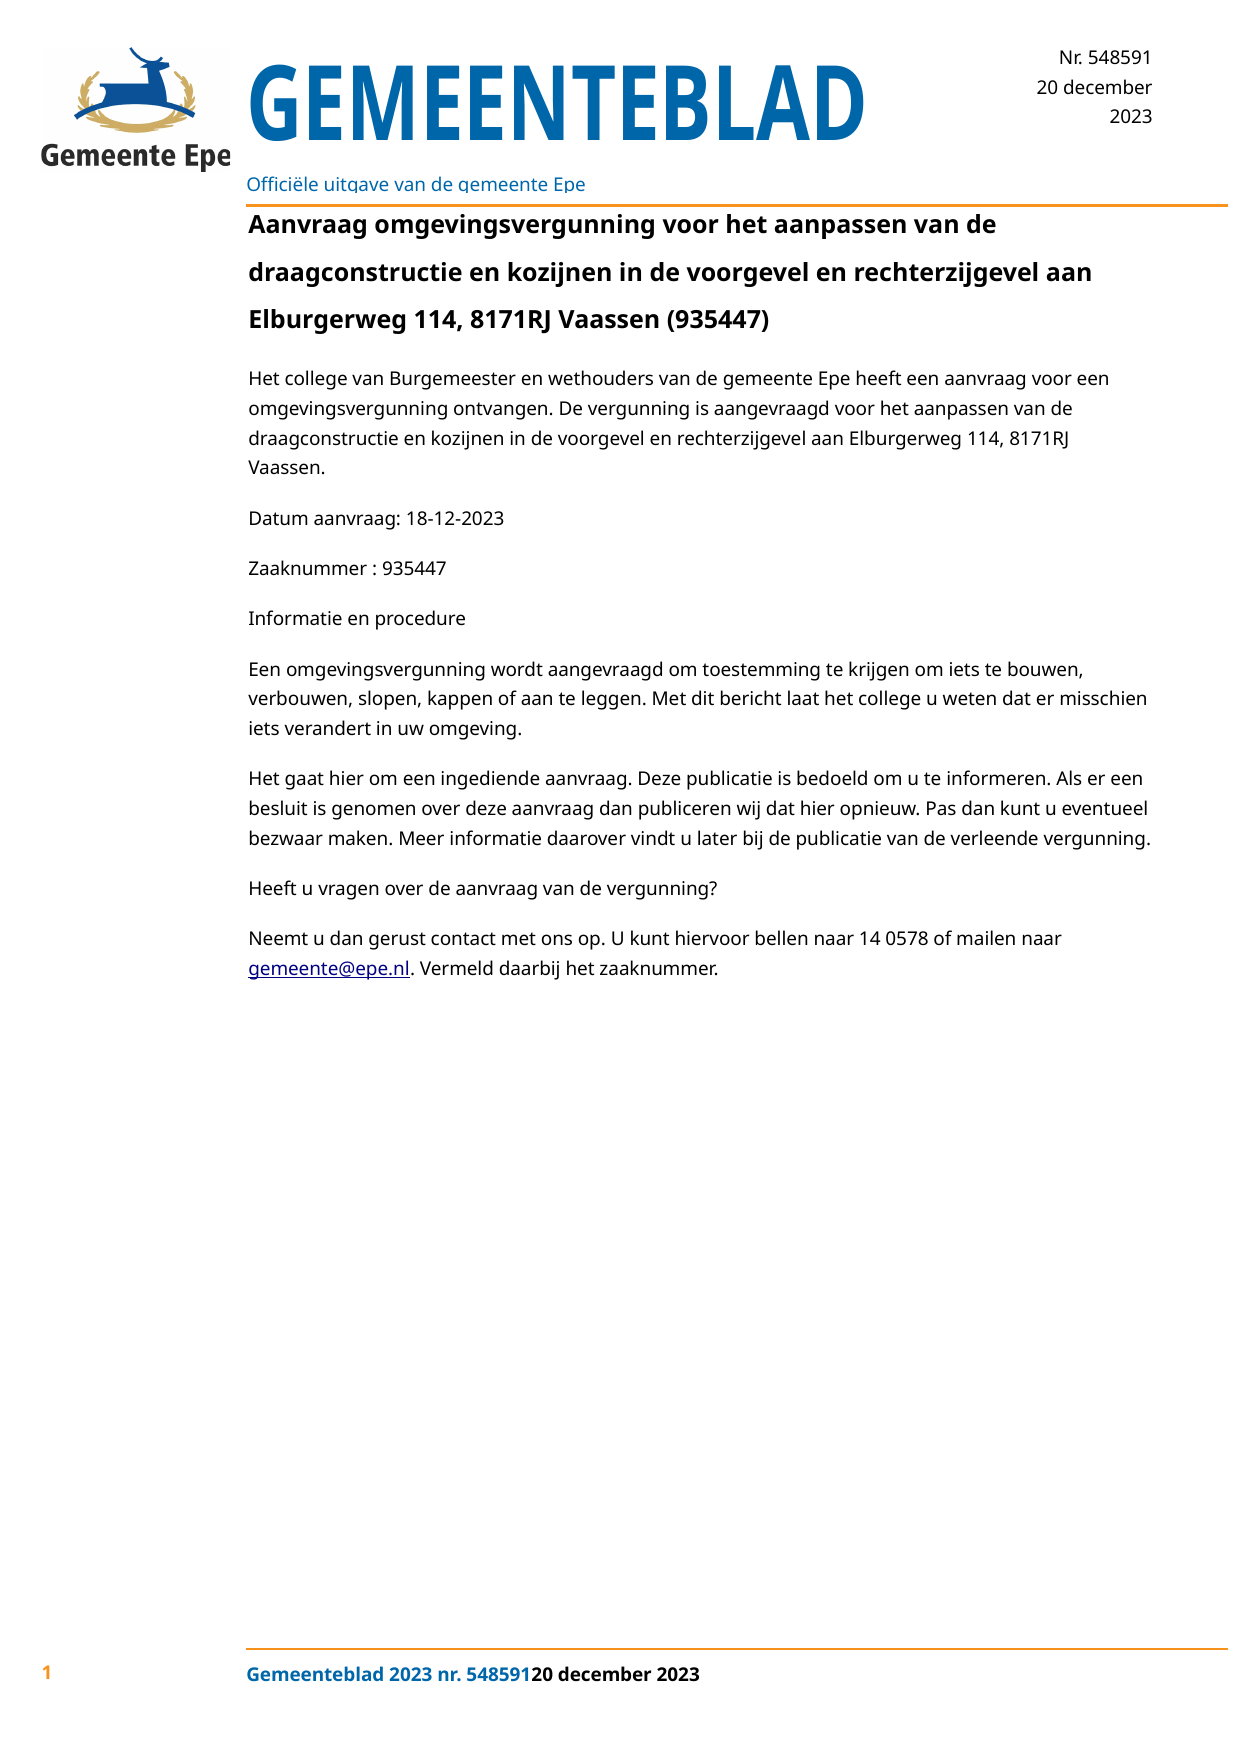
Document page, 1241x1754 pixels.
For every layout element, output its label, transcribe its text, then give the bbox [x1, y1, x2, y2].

text Zaaknummer : 935447 [248, 555, 1152, 581]
picture [41, 47, 231, 172]
text Het college van Burgemeester en wethouders van de gemeente Epe heeft een aanvraag voor een omgevingsvergunning ontvangen. De vergunning is aangevraagd voor het aanpassen van de draagconstructie en kozijnen in de voorgevel en rechterzijgevel aan Elburgerweg 114, 8171RJ Vaassen. [248, 366, 1152, 480]
text Neemt u dan gerust contact met ons op. U kunt hiervoor bellen naar 14 0578 of mailen naar gemeente@epe.nl. Vermeld daarbij het zaaknummer. [248, 926, 1152, 981]
text Heeft u vragen over de aanvraag van de vergunning? [248, 875, 1152, 901]
text Datum aanvraag: 18-12-2023 [248, 505, 1152, 530]
text Aanvraag omgevingsvergunning voor het aanpassen van de draagconstructie en kozijnen in de voorgevel en rechterzijgevel aan Elburgerweg 114, 8171RJ Vaassen (935447) [248, 207, 1152, 336]
text Een omgevingsvergunning wordt aangevraagd om toestemming te krijgen om iets te bouwen, verbouwen, slopen, kappen of aan te leggen. Met dit bericht laat het college u weten dat er misschien iets verandert in uw omgeving. [248, 656, 1152, 741]
text Het gaat hier om een ingediende aanvraag. Deze publicatie is bedoeld om u te informeren. Als er een besluit is genomen over deze aanvraag dan publiceren wij dat hier opnieuw. Pas dan kunt u eventueel bezwaar maken. Meer informatie daarover vindt u later bij de publicatie van de verleende vergunning. [248, 766, 1152, 850]
text Informatie en procedure [248, 606, 1152, 631]
